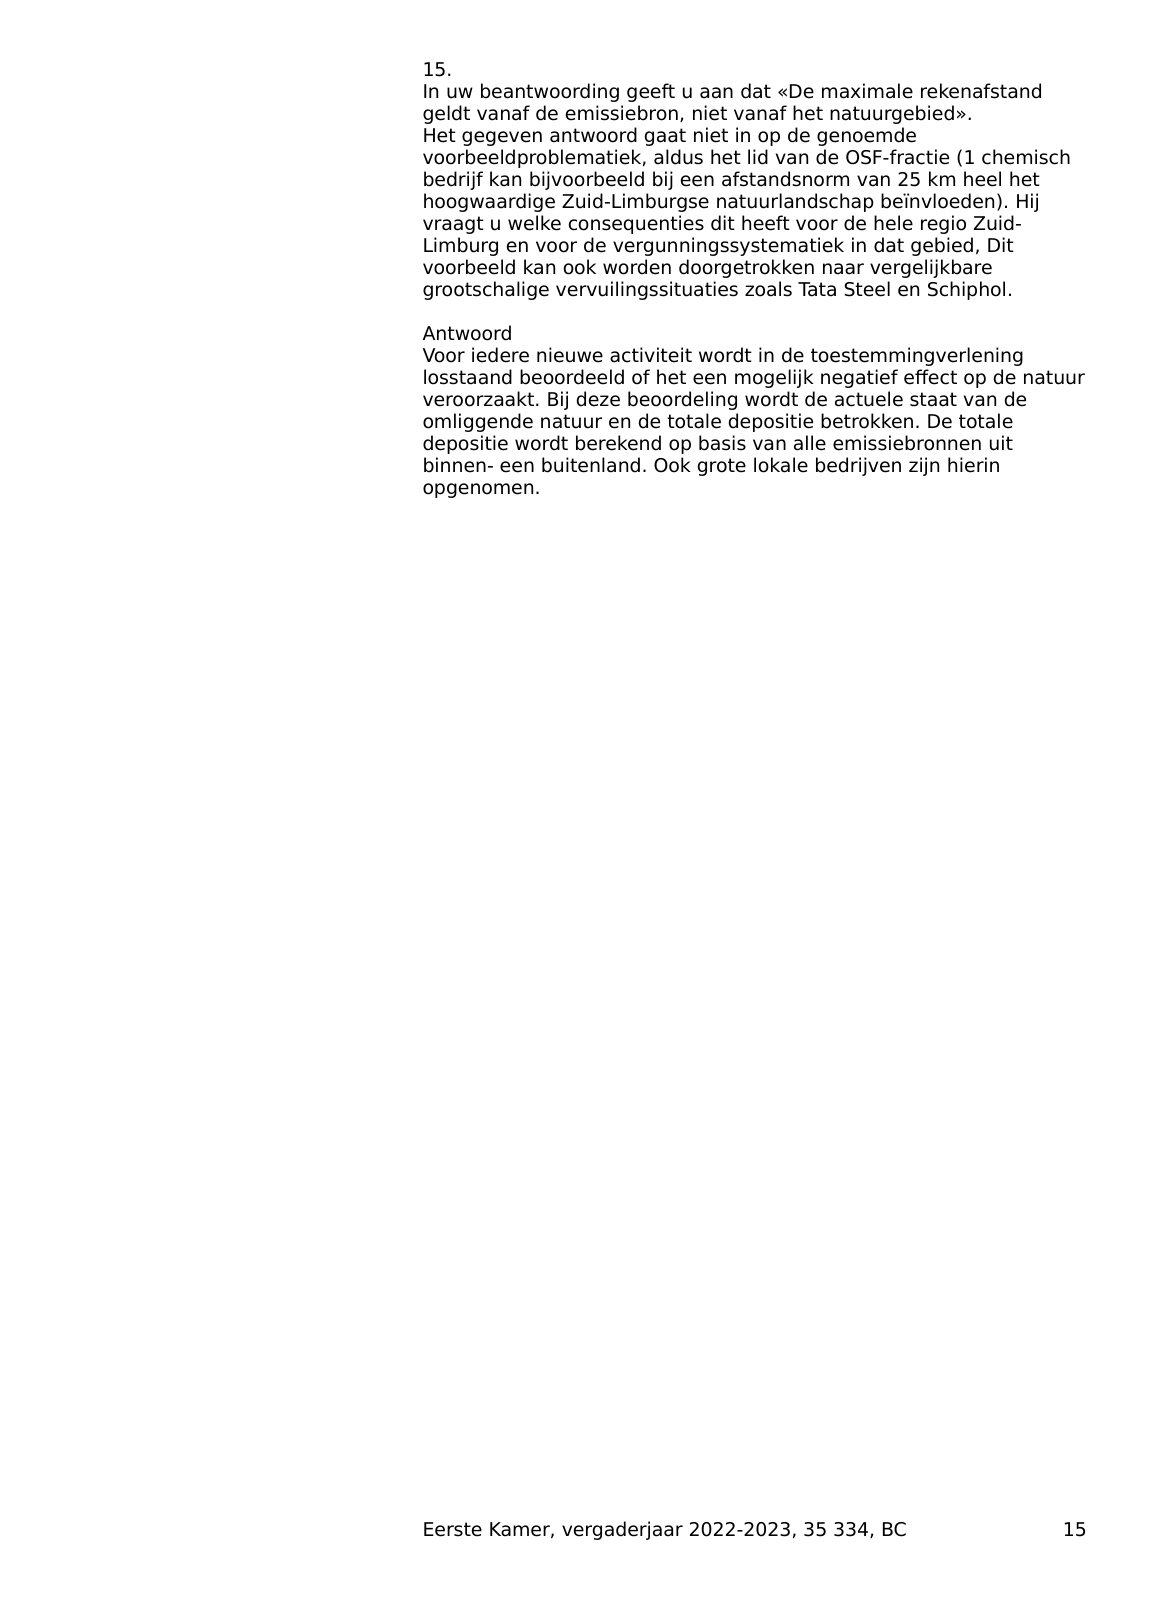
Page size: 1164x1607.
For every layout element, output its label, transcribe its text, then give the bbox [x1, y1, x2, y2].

text 15. [422, 59, 1087, 81]
text In uw beantwoording geeft u aan dat «De maximale rekenafstand geldt vanaf de emissiebron, niet vanaf het natuurgebied». [422, 81, 1087, 125]
text Voor iedere nieuwe activiteit wordt in de toestemmingverlening losstaand beoordeeld of het een mogelijk negatief effect op de natuur veroorzaakt. Bij deze beoordeling wordt de actuele staat van de omliggende natuur en de totale depositie betrokken. De totale depositie wordt berekend op basis van alle emissiebronnen uit binnen- een buitenland. Ook grote lokale bedrijven zijn hierin opgenomen. [422, 345, 1087, 499]
text Het gegeven antwoord gaat niet in op de genoemde voorbeeldproblematiek, aldus het lid van de OSF-fractie (1 chemisch bedrijf kan bijvoorbeeld bij een afstandsnorm van 25 km heel het hoogwaardige Zuid-Limburgse natuurlandschap beïnvloeden). Hij vraagt u welke consequenties dit heeft voor de hele regio Zuid-Limburg en voor de vergunningssystematiek in dat gebied, Dit voorbeeld kan ook worden doorgetrokken naar vergelijkbare grootschalige vervuilingssituaties zoals Tata Steel en Schiphol. [422, 125, 1087, 301]
text Antwoord [422, 323, 1087, 345]
